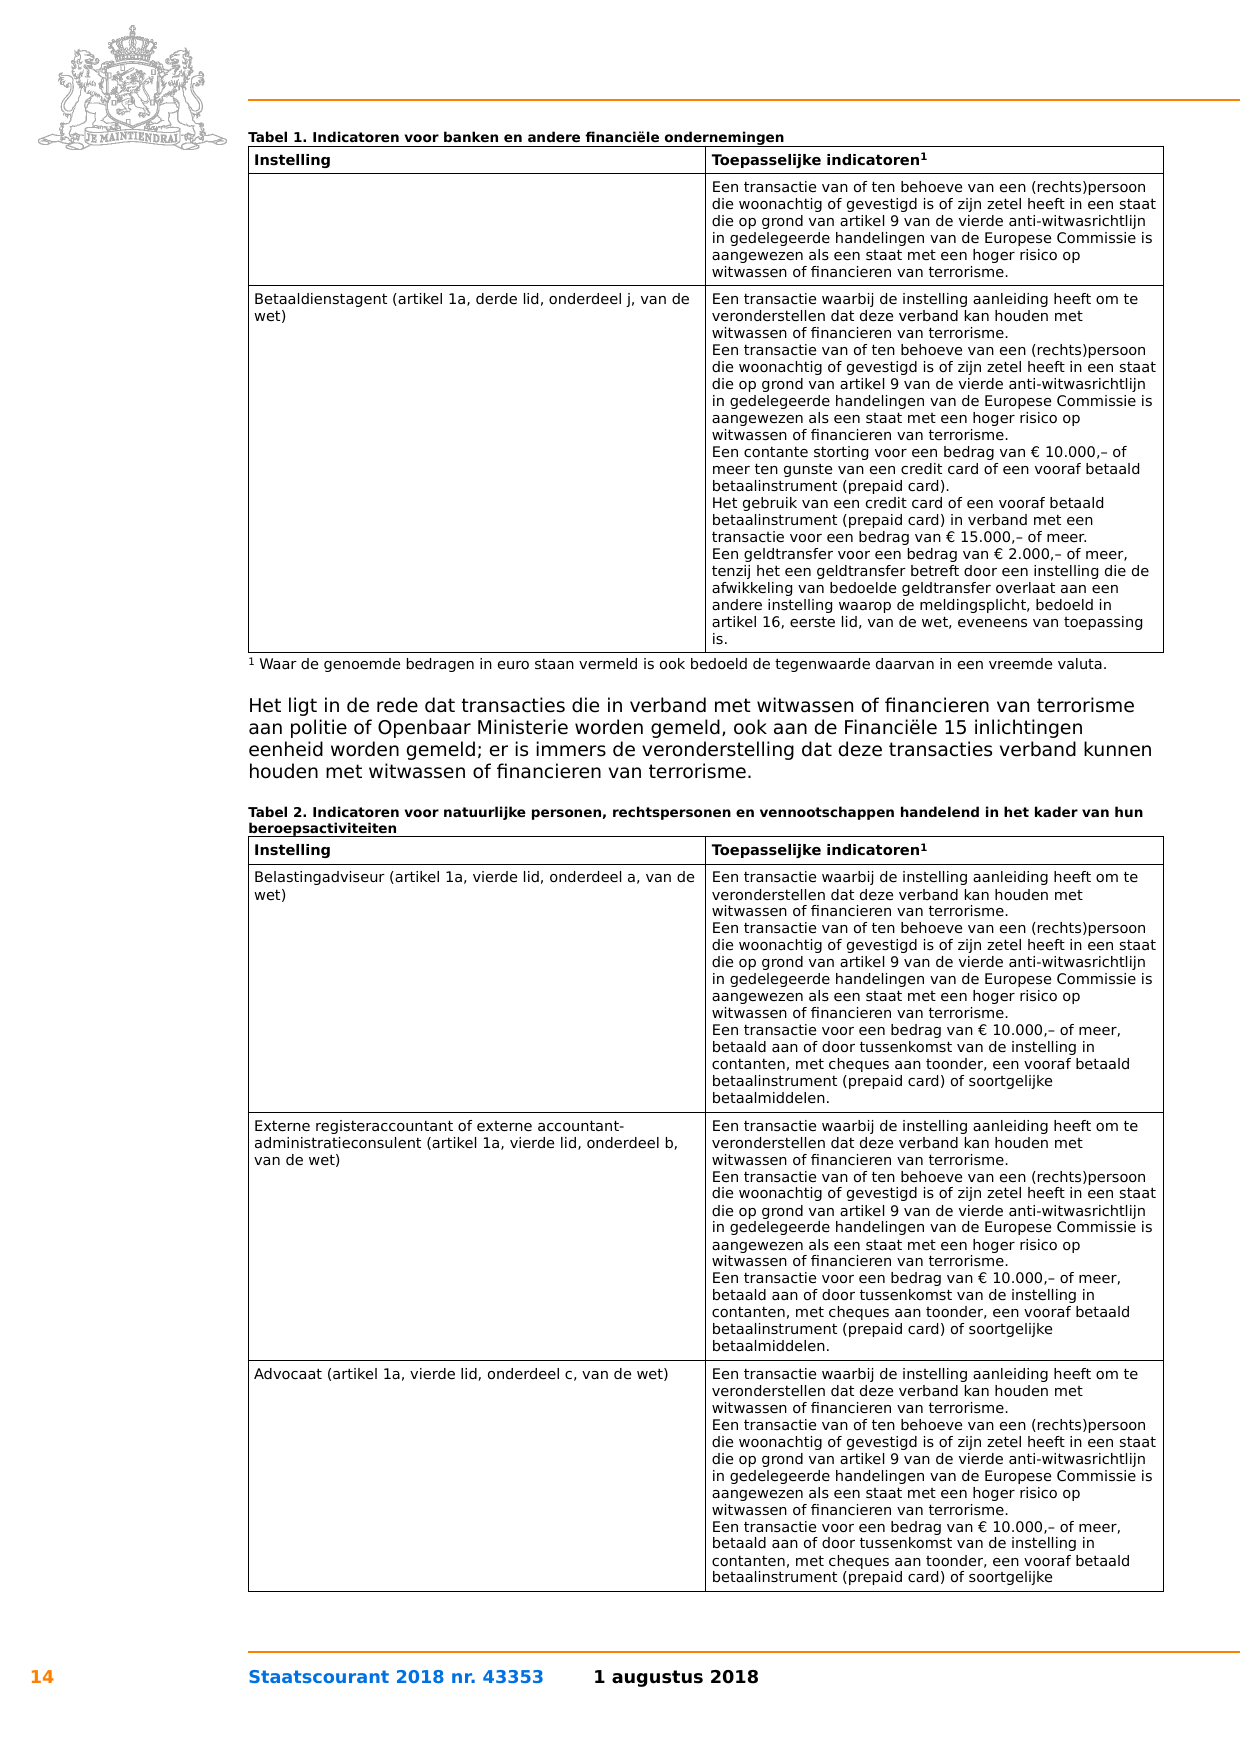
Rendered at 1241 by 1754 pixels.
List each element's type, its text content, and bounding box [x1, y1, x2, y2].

table_cell [249, 174, 705, 285]
table_cell Instelling [249, 837, 705, 864]
table_cell Een transactie waarbij de instelling aanleiding heeft om te veronderstellen dat deze verband kan houden met witwassen of financieren van terrorisme. Een transactie van of ten behoeve van een (rechts)persoon die woonachtig of gevestigd is of zijn zetel heeft in een staat die op grond van artikel 9 van de vierde anti-witwasrichtlijn in gedelegeerde handelingen van de Europese Commissie is aangewezen als een staat met een hoger risico op witwassen of financieren van terrorisme. Een contante storting voor een bedrag van € 10.000,– of meer ten gunste van een credit card of een vooraf betaald betaalinstrument (prepaid card). Het gebruik van een credit card of een vooraf betaald betaalinstrument (prepaid card) in verband met een transactie voor een bedrag van € 15.000,– of meer. Een geldtransfer voor een bedrag van € 2.000,– of meer, tenzij het een geldtransfer betreft door een instelling die de afwikkeling van bedoelde geldtransfer overlaat aan een andere instelling waarop de meldingsplicht, bedoeld in artikel 16, eerste lid, van de wet, eveneens van toepassing is. [706, 286, 1163, 652]
table_cell Een transactie van of ten behoeve van een (rechts)persoon die woonachtig of gevestigd is of zijn zetel heeft in een staat die op grond van artikel 9 van de vierde anti-witwasrichtlijn in gedelegeerde handelingen van de Europese Commissie is aangewezen als een staat met een hoger risico op witwassen of financieren van terrorisme. [706, 174, 1163, 285]
table_cell Instelling [249, 147, 705, 173]
table_header Tabel 2. Indicatoren voor natuurlijke personen, rechtspersonen en vennootschappen handelend in het kader van hun beroepsactiviteiten [248, 805, 1163, 836]
text Het ligt in de rede dat transacties die in verband met witwassen of financieren van terrorisme aan politie of Openbaar Ministerie worden gemeld, ook aan de Financiële 15 inlichtingen eenheid worden gemeld; er is immers de veronderstelling dat deze transacties verband kunnen houden met witwassen of financieren van terrorisme. [248, 695, 1163, 783]
table_cell Een transactie waarbij de instelling aanleiding heeft om te veronderstellen dat deze verband kan houden met witwassen of financieren van terrorisme. Een transactie van of ten behoeve van een (rechts)persoon die woonachtig of gevestigd is of zijn zetel heeft in een staat die op grond van artikel 9 van de vierde anti-witwasrichtlijn in gedelegeerde handelingen van de Europese Commissie is aangewezen als een staat met een hoger risico op witwassen of financieren van terrorisme. Een transactie voor een bedrag van € 10.000,– of meer, betaald aan of door tussenkomst van de instelling in contanten, met cheques aan toonder, een vooraf betaald betaalinstrument (prepaid card) of soortgelijke [706, 1361, 1163, 1591]
table_cell Belastingadviseur (artikel 1a, vierde lid, onderdeel a, van de wet) [249, 865, 705, 1112]
picture [38, 25, 227, 150]
table_header Tabel 1. Indicatoren voor banken en andere financiële ondernemingen [248, 130, 1163, 146]
table_cell Toepasselijke indicatoren1 [706, 147, 1163, 173]
table_cell Externe registeraccountant of externe accountant-administratieconsulent (artikel 1a, vierde lid, onderdeel b, van de wet) [249, 1113, 705, 1360]
table_cell Betaaldienstagent (artikel 1a, derde lid, onderdeel j, van de wet) [249, 286, 705, 652]
table_cell Een transactie waarbij de instelling aanleiding heeft om te veronderstellen dat deze verband kan houden met witwassen of financieren van terrorisme. Een transactie van of ten behoeve van een (rechts)persoon die woonachtig of gevestigd is of zijn zetel heeft in een staat die op grond van artikel 9 van de vierde anti-witwasrichtlijn in gedelegeerde handelingen van de Europese Commissie is aangewezen als een staat met een hoger risico op witwassen of financieren van terrorisme. Een transactie voor een bedrag van € 10.000,– of meer, betaald aan of door tussenkomst van de instelling in contanten, met cheques aan toonder, een vooraf betaald betaalinstrument (prepaid card) of soortgelijke betaalmiddelen. [706, 865, 1163, 1112]
table_cell 1 Waar de genoemde bedragen in euro staan vermeld is ook bedoeld de tegenwaarde daarvan in een vreemde valuta. [248, 653, 1163, 673]
table_cell Toepasselijke indicatoren1 [706, 837, 1163, 864]
table_cell Een transactie waarbij de instelling aanleiding heeft om te veronderstellen dat deze verband kan houden met witwassen of financieren van terrorisme. Een transactie van of ten behoeve van een (rechts)persoon die woonachtig of gevestigd is of zijn zetel heeft in een staat die op grond van artikel 9 van de vierde anti-witwasrichtlijn in gedelegeerde handelingen van de Europese Commissie is aangewezen als een staat met een hoger risico op witwassen of financieren van terrorisme. Een transactie voor een bedrag van € 10.000,– of meer, betaald aan of door tussenkomst van de instelling in contanten, met cheques aan toonder, een vooraf betaald betaalinstrument (prepaid card) of soortgelijke betaalmiddelen. [706, 1113, 1163, 1360]
table_cell Advocaat (artikel 1a, vierde lid, onderdeel c, van de wet) [249, 1361, 705, 1591]
